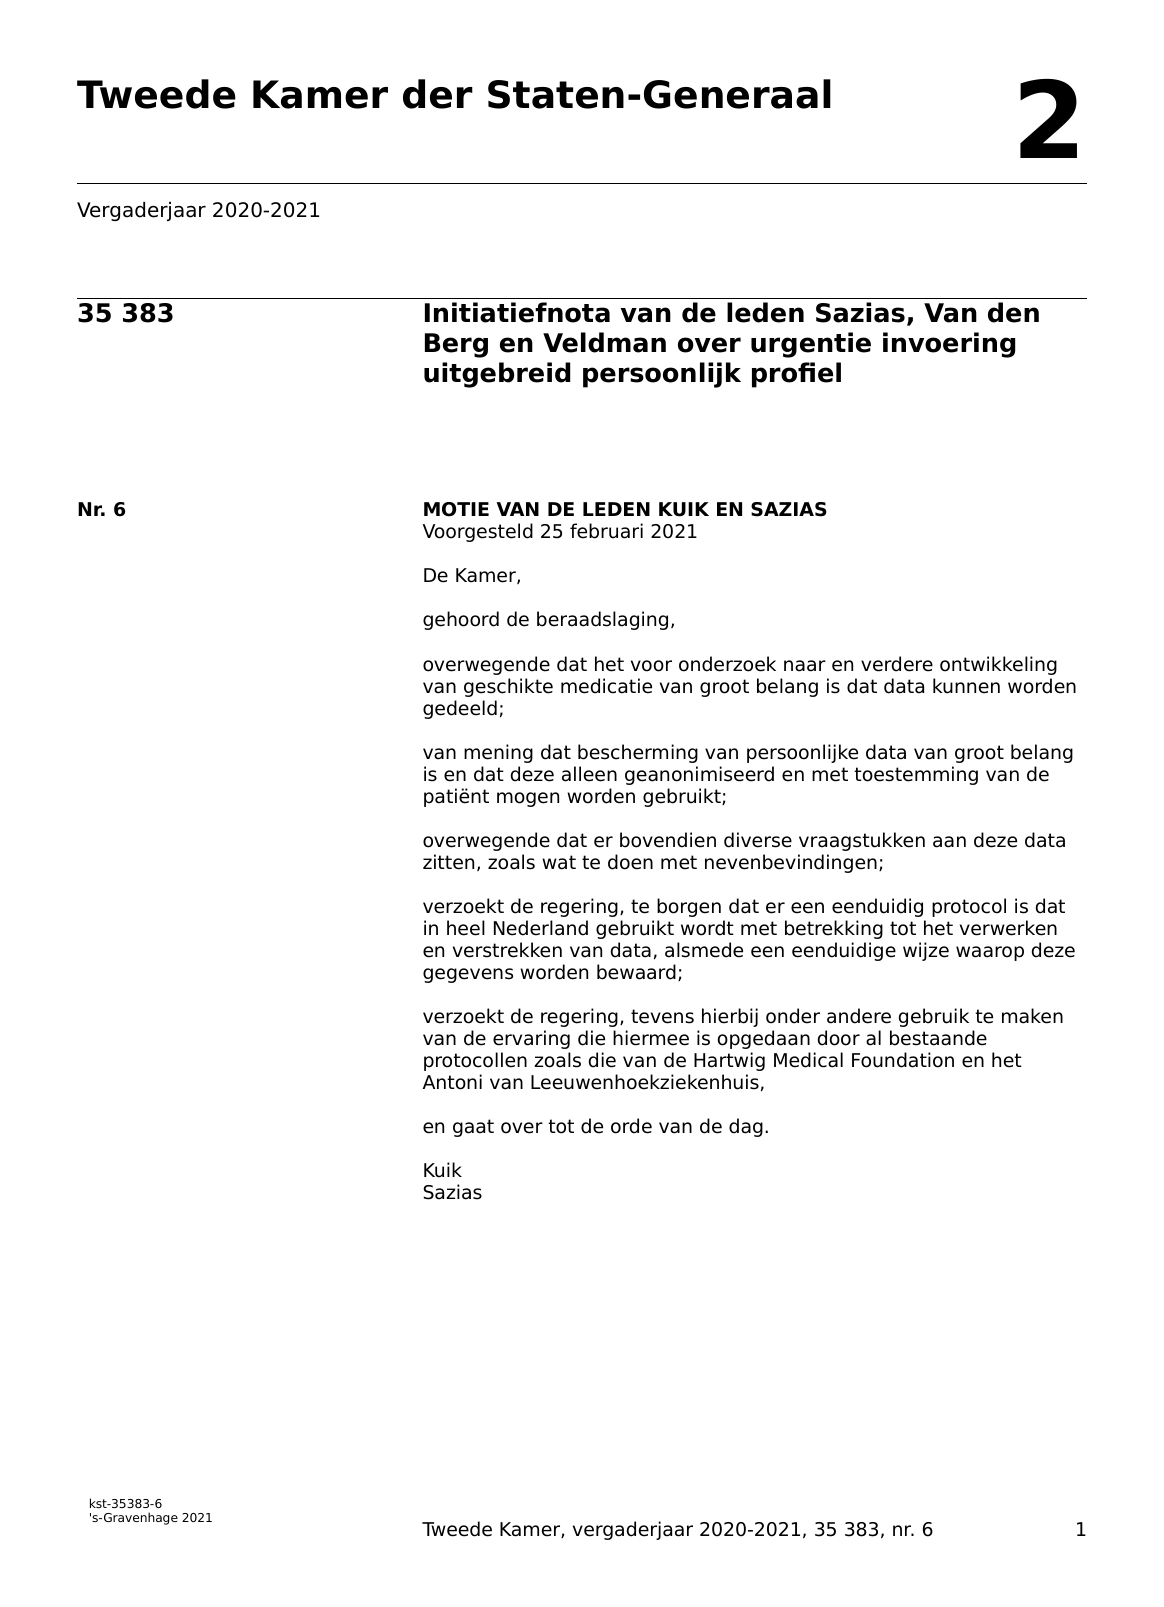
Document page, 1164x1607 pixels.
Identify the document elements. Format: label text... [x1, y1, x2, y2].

text verzoekt de regering, tevens hierbij onder andere gebruik te maken van de ervaring die hiermee is opgedaan door al bestaande protocollen zoals die van de Hartwig Medical Foundation en het Antoni van Leeuwenhoekziekenhuis, [422, 1006, 1087, 1094]
table_header Tweede Kamer der Staten-Generaal [77, 59, 886, 183]
text Kuik [422, 1160, 1087, 1182]
subtitle 35 383 Initiatiefnota van de leden Sazias, Van den Berg en Veldman over urgentie invoering uitgebreid persoonlijk profiel [77, 299, 1087, 388]
text overwegende dat er bovendien diverse vraagstukken aan deze data zitten, zoals wat te doen met nevenbevindingen; [422, 830, 1087, 874]
table_header 2 [886, 59, 1087, 183]
text kst-35383-6 [88, 1497, 323, 1511]
text overwegende dat het voor onderzoek naar en verdere ontwikkeling van geschikte medicatie van groot belang is dat data kunnen worden gedeeld; [422, 653, 1087, 719]
text verzoekt de regering, te borgen dat er een eenduidig protocol is dat in heel Nederland gebruikt wordt met betrekking tot het verwerken en verstrekken van data, alsmede een eenduidige wijze waarop deze gegevens worden bewaard; [422, 896, 1087, 984]
text van mening dat bescherming van persoonlijke data van groot belang is en dat deze alleen geanonimiseerd en met toestemming van de patiënt mogen worden gebruikt; [422, 742, 1087, 808]
text 's-Gravenhage 2021 [88, 1511, 323, 1525]
table_cell Vergaderjaar 2020-2021 [77, 184, 1087, 298]
subtitle Nr. 6 MOTIE VAN DE LEDEN KUIK EN SAZIAS [77, 499, 1087, 521]
text en gaat over tot de orde van de dag. [422, 1116, 1087, 1138]
text Voorgesteld 25 februari 2021 [422, 521, 1087, 543]
text gehoord de beraadslaging, [422, 609, 1087, 631]
text Sazias [422, 1182, 1087, 1204]
text De Kamer, [422, 565, 1087, 587]
